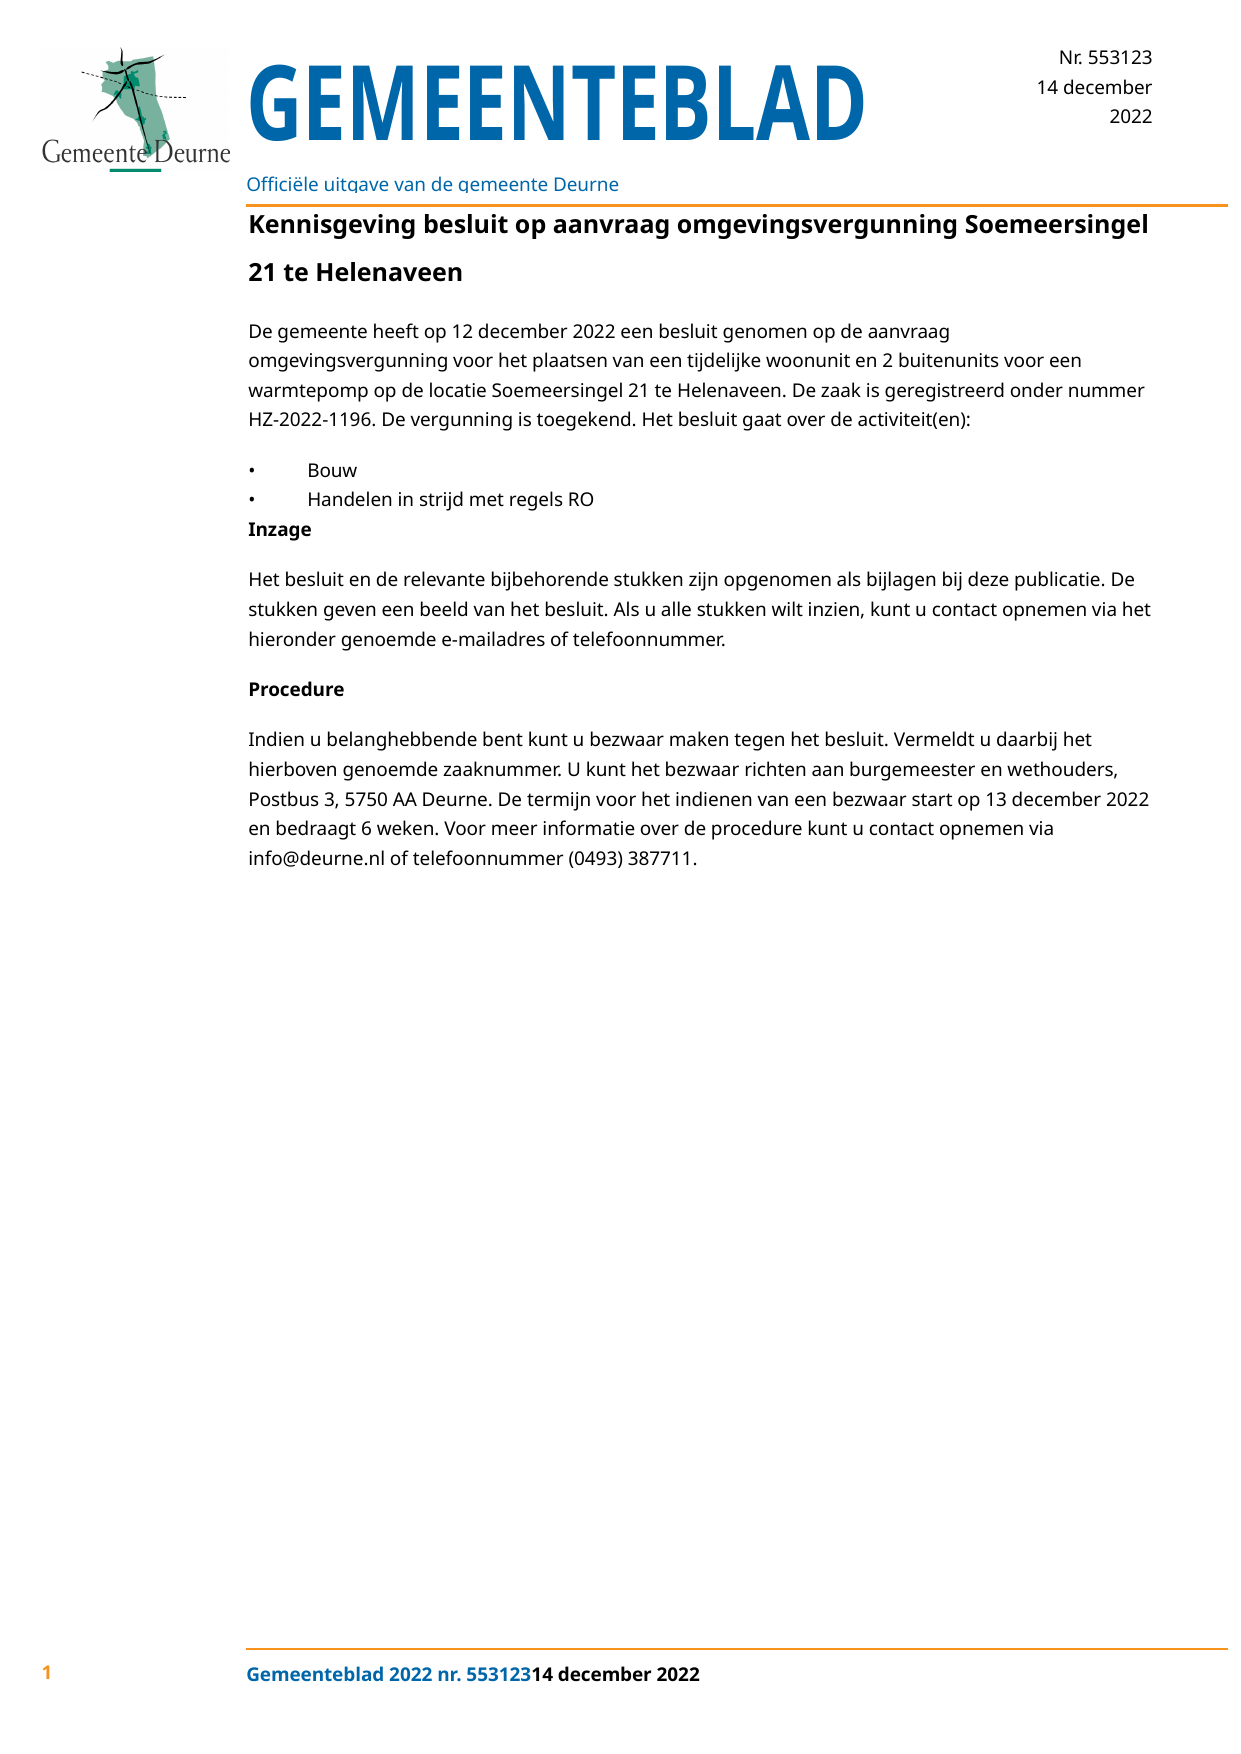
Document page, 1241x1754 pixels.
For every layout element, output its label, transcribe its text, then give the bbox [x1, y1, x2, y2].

list Bouw [248, 457, 1152, 483]
list Handelen in strijd met regels RO [248, 487, 1152, 512]
text Indien u belanghebbende bent kunt u bezwaar maken tegen het besluit. Vermeldt u daarbij het hierboven genoemde zaaknummer. U kunt het bezwaar richten aan burgemeester en wethouders, Postbus 3, 5750 AA Deurne. De termijn voor het indienen van een bezwaar start op 13 december 2022 en bedraagt 6 weken. Voor meer informatie over de procedure kunt u contact opnemen via info@deurne.nl of telefoonnummer (0493) 387711. [248, 727, 1152, 871]
text Inzage [248, 516, 1152, 542]
text Procedure [248, 676, 1152, 702]
text Kennisgeving besluit op aanvraag omgevingsvergunning Soemeersingel 21 te Helenaveen [248, 207, 1152, 288]
text De gemeente heeft op 12 december 2022 een besluit genomen op de aanvraag omgevingsvergunning voor het plaatsen van een tijdelijke woonunit en 2 buitenunits voor een warmtepomp op de locatie Soemeersingel 21 te Helenaveen. De zaak is geregistreerd onder nummer HZ-2022-1196. De vergunning is toegekend. Het besluit gaat over de activiteit(en): [248, 318, 1152, 432]
text Het besluit en de relevante bijbehorende stukken zijn opgenomen als bijlagen bij deze publicatie. De stukken geven een beeld van het besluit. Als u alle stukken wilt inzien, kunt u contact opnemen via het hieronder genoemde e-mailadres of telefoonnummer. [248, 567, 1152, 652]
picture [41, 47, 231, 172]
